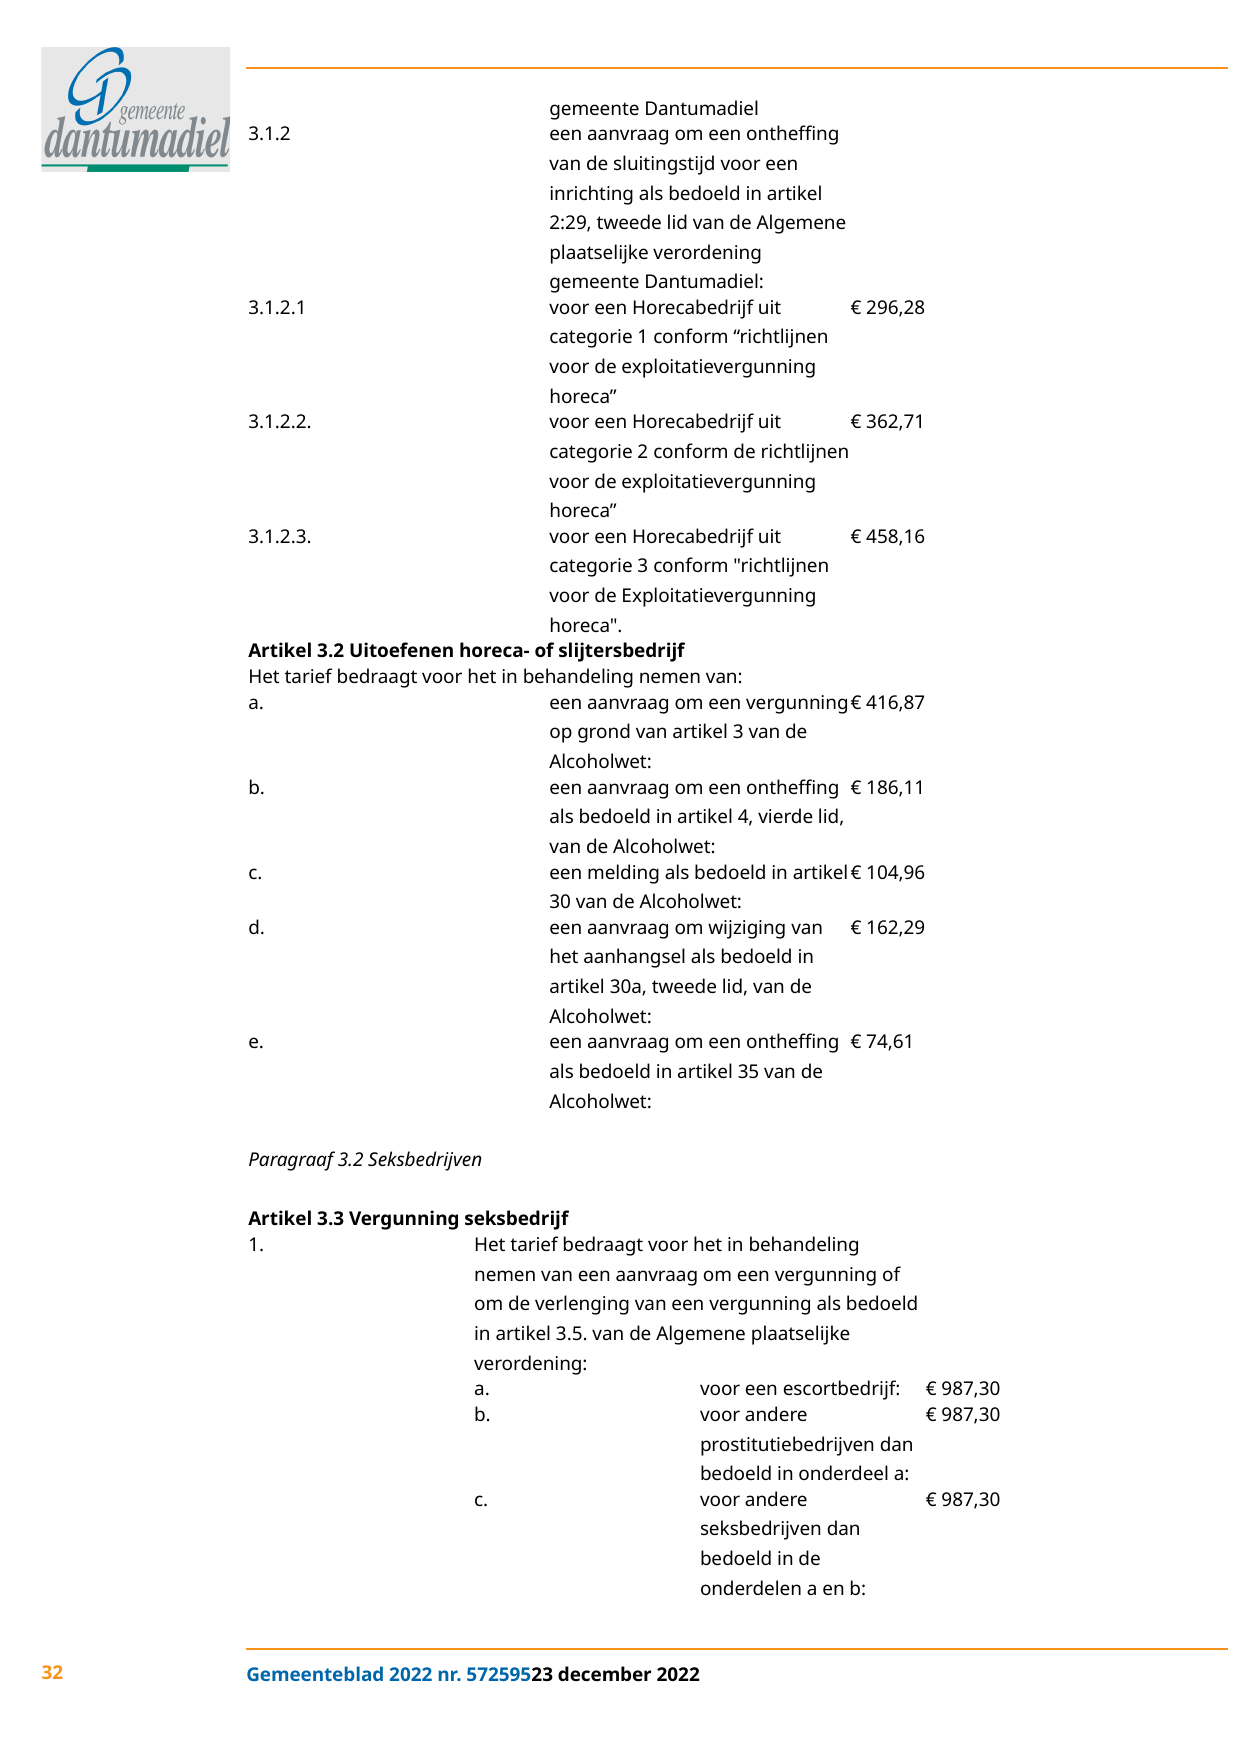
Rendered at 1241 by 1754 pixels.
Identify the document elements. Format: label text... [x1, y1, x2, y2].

table_cell € 987,30 [926, 1401, 1152, 1486]
table_cell [850, 121, 1152, 294]
table_cell [248, 1401, 474, 1486]
table_cell een aanvraag om een vergunning op grond van artikel 3 van de Alcoholwet: [549, 689, 850, 774]
table_cell een melding als bedoeld in artikel 30 van de Alcoholwet: [549, 859, 850, 914]
table_cell een aanvraag om een ontheffing als bedoeld in artikel 35 van de Alcoholwet: [549, 1029, 850, 1113]
table_cell [248, 1486, 474, 1601]
table_cell [850, 95, 1152, 121]
table_cell 3.1.2.3. [248, 523, 549, 638]
table_cell b. [248, 774, 549, 859]
table_cell Het tarief bedraagt voor het in behandeling nemen van een aanvraag om een vergunning of om de verlenging van een vergunning als bedoeld in artikel 3.5. van de Algemene plaatselijke verordening: [474, 1231, 926, 1375]
table_cell € 458,16 [850, 523, 1152, 638]
table_cell voor een escortbedrijf: [700, 1375, 926, 1401]
table_cell 3.1.2.2. [248, 409, 549, 523]
table_cell € 74,61 [850, 1029, 1152, 1113]
table_cell € 104,96 [850, 859, 1152, 914]
table_cell b. [474, 1401, 700, 1486]
table_cell c. [474, 1486, 700, 1601]
table_cell 3.1.2 [248, 121, 549, 294]
table_cell € 186,11 [850, 774, 1152, 859]
table_cell 1. [248, 1231, 474, 1375]
table_cell € 162,29 [850, 914, 1152, 1029]
table_cell voor een Horecabedrijf uit categorie 3 conform "richtlijnen voor de Exploitatievergunning horeca". [549, 523, 850, 638]
table_cell € 362,71 [850, 409, 1152, 523]
table_cell d. [248, 914, 549, 1029]
table_cell c. [248, 859, 549, 914]
table_cell voor andere prostitutiebedrijven dan bedoeld in onderdeel a: [700, 1401, 926, 1486]
table_cell voor andere seksbedrijven dan bedoeld in de onderdelen a en b: [700, 1486, 926, 1601]
table_cell 3.1.2.1 [248, 294, 549, 409]
text Paragraaf 3.2 Seksbedrijven [248, 1146, 1152, 1172]
table_cell voor een Horecabedrijf uit categorie 2 conform de richtlijnen voor de exploitatievergunning horeca” [549, 409, 850, 523]
table_cell e. [248, 1029, 549, 1113]
table_cell [248, 1375, 474, 1401]
table_cell [926, 1231, 1152, 1375]
table_cell een aanvraag om een ontheffing als bedoeld in artikel 4, vierde lid, van de Alcoholwet: [549, 774, 850, 859]
table_cell een aanvraag om een ontheffing van de sluitingstijd voor een inrichting als bedoeld in artikel 2:29, tweede lid van de Algemene plaatselijke verordening gemeente Dantumadiel: [549, 121, 850, 294]
table_cell een aanvraag om wijziging van het aanhangsel als bedoeld in artikel 30a, tweede lid, van de Alcoholwet: [549, 914, 850, 1029]
table_cell [850, 638, 1152, 663]
table_header [926, 1206, 1152, 1231]
table_cell gemeente Dantumadiel [549, 95, 850, 121]
table_cell € 987,30 [926, 1486, 1152, 1601]
table_cell Het tarief bedraagt voor het in behandeling nemen van: [248, 663, 850, 689]
table_header Artikel 3.3 Vergunning seksbedrijf [248, 1206, 926, 1231]
table_cell € 416,87 [850, 689, 1152, 774]
table_cell a. [248, 689, 549, 774]
table_cell Artikel 3.2 Uitoefenen horeca- of slijtersbedrijf [248, 638, 850, 663]
table_cell [850, 663, 1152, 689]
table_cell [248, 95, 549, 121]
picture [41, 47, 231, 172]
table_cell € 987,30 [926, 1375, 1152, 1401]
table_cell a. [474, 1375, 700, 1401]
table_cell € 296,28 [850, 294, 1152, 409]
table_cell voor een Horecabedrijf uit categorie 1 conform “richtlijnen voor de exploitatievergunning horeca” [549, 294, 850, 409]
